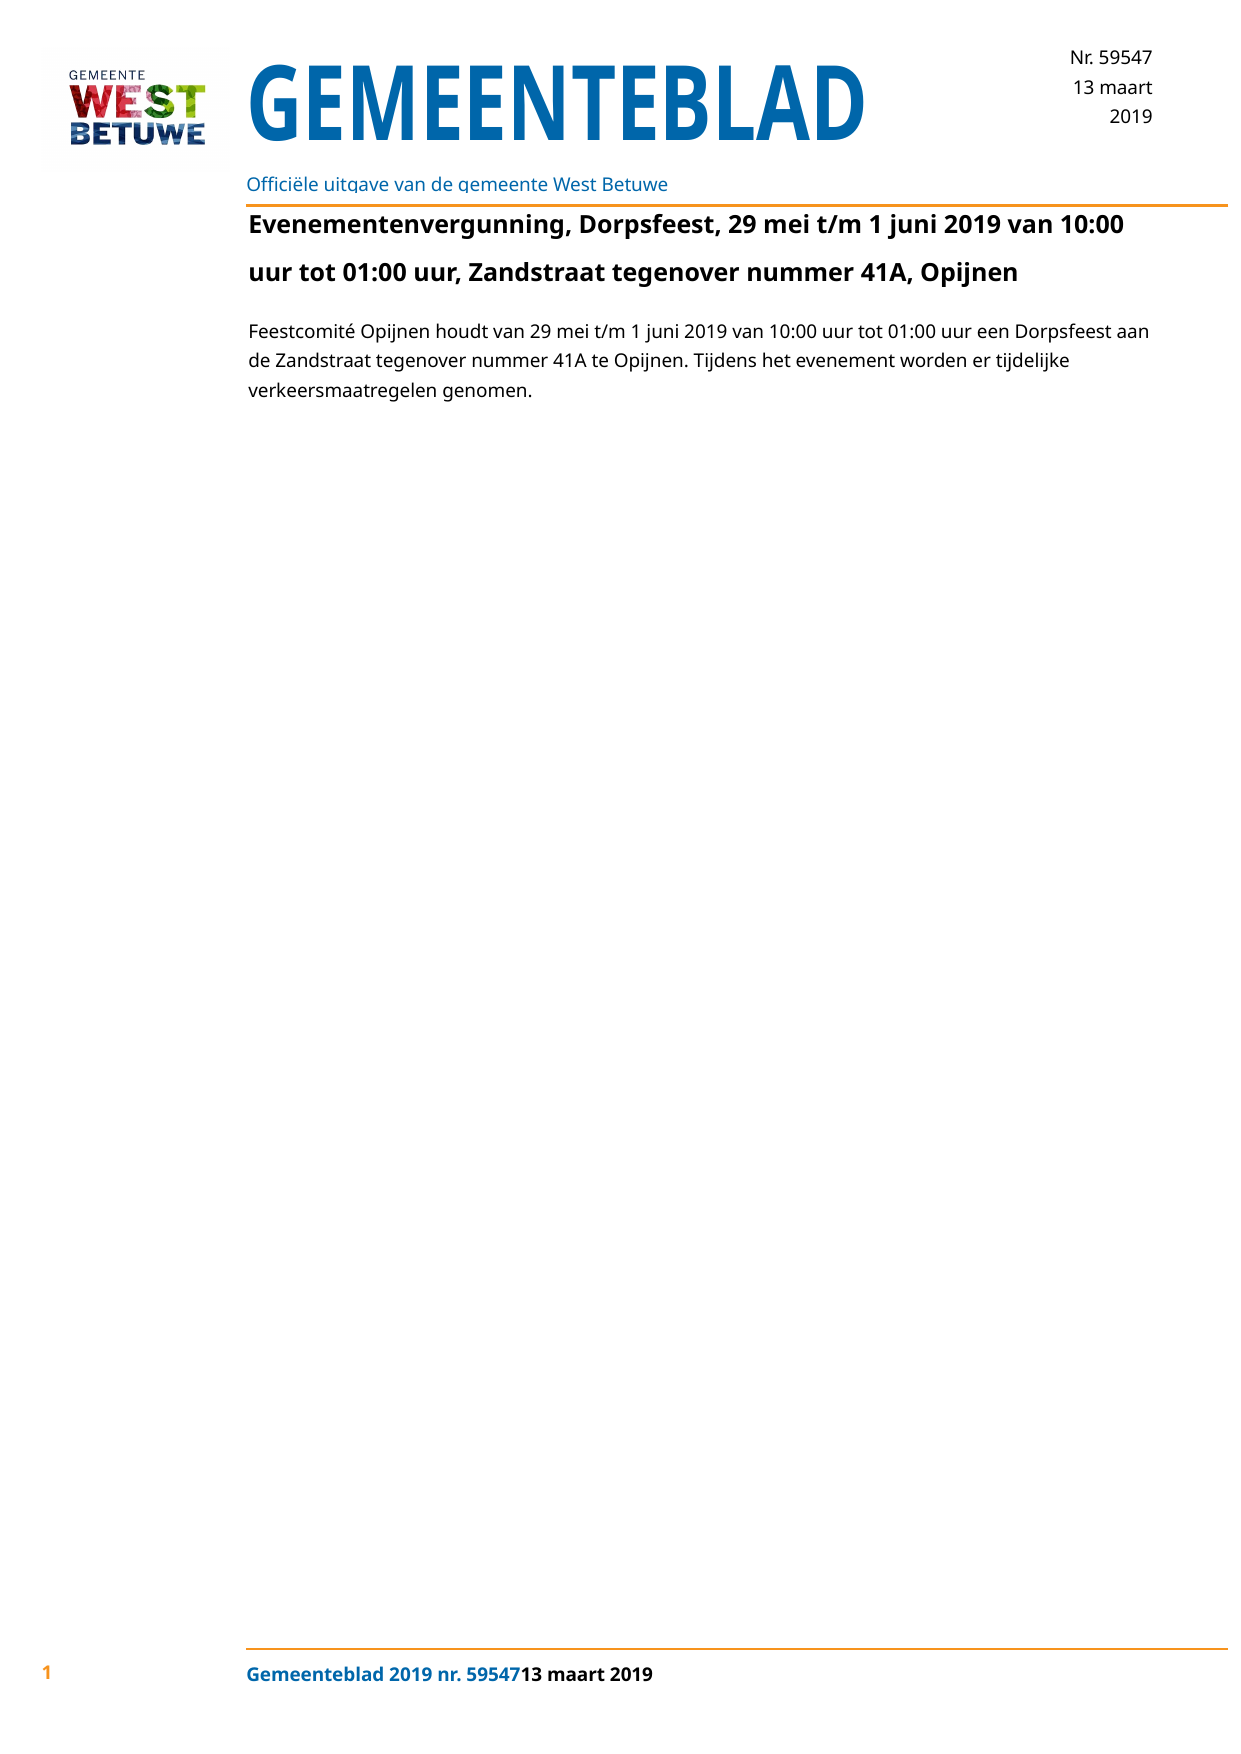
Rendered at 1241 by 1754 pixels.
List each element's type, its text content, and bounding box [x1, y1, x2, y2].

text Feestcomité Opijnen houdt van 29 mei t/m 1 juni 2019 van 10:00 uur tot 01:00 uur een Dorpsfeest aan de Zandstraat tegenover nummer 41A te Opijnen. Tijdens het evenement worden er tijdelijke verkeersmaatregelen genomen. [248, 318, 1152, 403]
text Evenementenvergunning, Dorpsfeest, 29 mei t/m 1 juni 2019 van 10:00 uur tot 01:00 uur, Zandstraat tegenover nummer 41A, Opijnen [248, 207, 1152, 288]
picture [41, 47, 231, 172]
